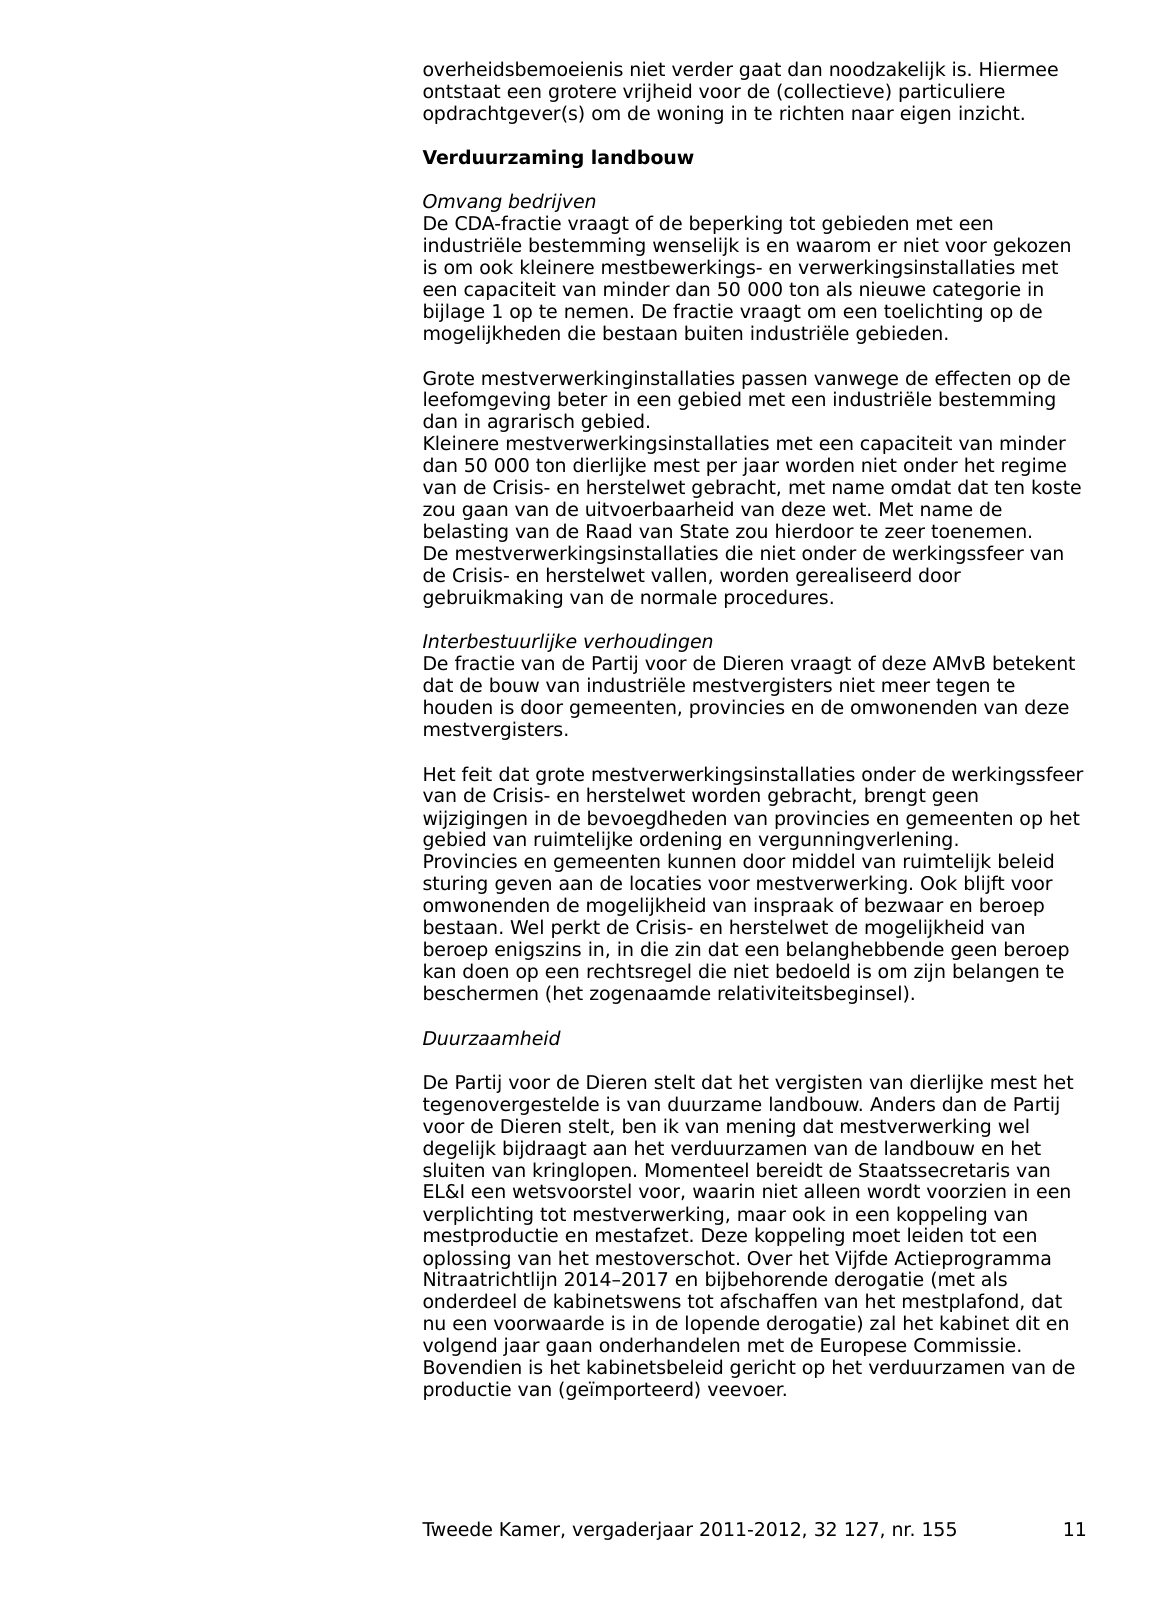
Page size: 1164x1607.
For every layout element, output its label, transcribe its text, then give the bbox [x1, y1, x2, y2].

text Kleinere mestverwerkingsinstallaties met een capaciteit van minder dan 50 000 ton dierlijke mest per jaar worden niet onder het regime van de Crisis- en herstelwet gebracht, met name omdat dat ten koste zou gaan van de uitvoerbaarheid van deze wet. Met name de belasting van de Raad van State zou hierdoor te zeer toenemen. [422, 433, 1087, 543]
text Het feit dat grote mestverwerkingsinstallaties onder de werkingssfeer van de Crisis- en herstelwet worden gebracht, brengt geen wijzigingen in de bevoegdheden van provincies en gemeenten op het gebied van ruimtelijke ordening en vergunningverlening. [422, 763, 1087, 851]
subtitle Interbestuurlijke verhoudingen [422, 631, 1087, 653]
subtitle Verduurzaming landbouw [422, 147, 1087, 169]
text Provincies en gemeenten kunnen door middel van ruimtelijk beleid sturing geven aan de locaties voor mestverwerking. Ook blijft voor omwonenden de mogelijkheid van inspraak of bezwaar en beroep bestaan. Wel perkt de Crisis- en herstelwet de mogelijkheid van beroep enigszins in, in die zin dat een belanghebbende geen beroep kan doen op een rechtsregel die niet bedoeld is om zijn belangen te beschermen (het zogenaamde relativiteitsbeginsel). [422, 851, 1087, 1005]
text Grote mestverwerkinginstallaties passen vanwege de effecten op de leefomgeving beter in een gebied met een industriële bestemming dan in agrarisch gebied. [422, 367, 1087, 433]
subtitle Duurzaamheid [422, 1027, 1087, 1049]
text De Partij voor de Dieren stelt dat het vergisten van dierlijke mest het tegenovergestelde is van duurzame landbouw. Anders dan de Partij voor de Dieren stelt, ben ik van mening dat mestverwerking wel degelijk bijdraagt aan het verduurzamen van de landbouw en het sluiten van kringlopen. Momenteel bereidt de Staatssecretaris van EL&I een wetsvoorstel voor, waarin niet alleen wordt voorzien in een verplichting tot mestverwerking, maar ook in een koppeling van mestproductie en mestafzet. Deze koppeling moet leiden tot een oplossing van het mestoverschot. Over het Vijfde Actieprogramma Nitraatrichtlijn 2014–2017 en bijbehorende derogatie (met als onderdeel de kabinetswens tot afschaffen van het mestplafond, dat nu een voorwaarde is in de lopende derogatie) zal het kabinet dit en volgend jaar gaan onderhandelen met de Europese Commissie. [422, 1072, 1087, 1357]
text Bovendien is het kabinetsbeleid gericht op het verduurzamen van de productie van (geïmporteerd) veevoer. [422, 1357, 1087, 1401]
text overheidsbemoeienis niet verder gaat dan noodzakelijk is. Hiermee ontstaat een grotere vrijheid voor de (collectieve) particuliere opdrachtgever(s) om de woning in te richten naar eigen inzicht. [422, 59, 1087, 125]
text De CDA-fractie vraagt of de beperking tot gebieden met een industriële bestemming wenselijk is en waarom er niet voor gekozen is om ook kleinere mestbewerkings- en verwerkingsinstallaties met een capaciteit van minder dan 50 000 ton als nieuwe categorie in bijlage 1 op te nemen. De fractie vraagt om een toelichting op de mogelijkheden die bestaan buiten industriële gebieden. [422, 213, 1087, 345]
subtitle Omvang bedrijven [422, 191, 1087, 213]
text De fractie van de Partij voor de Dieren vraagt of deze AMvB betekent dat de bouw van industriële mestvergisters niet meer tegen te houden is door gemeenten, provincies en de omwonenden van deze mestvergisters. [422, 653, 1087, 741]
text De mestverwerkingsinstallaties die niet onder de werkingssfeer van de Crisis- en herstelwet vallen, worden gerealiseerd door gebruikmaking van de normale procedures. [422, 543, 1087, 609]
